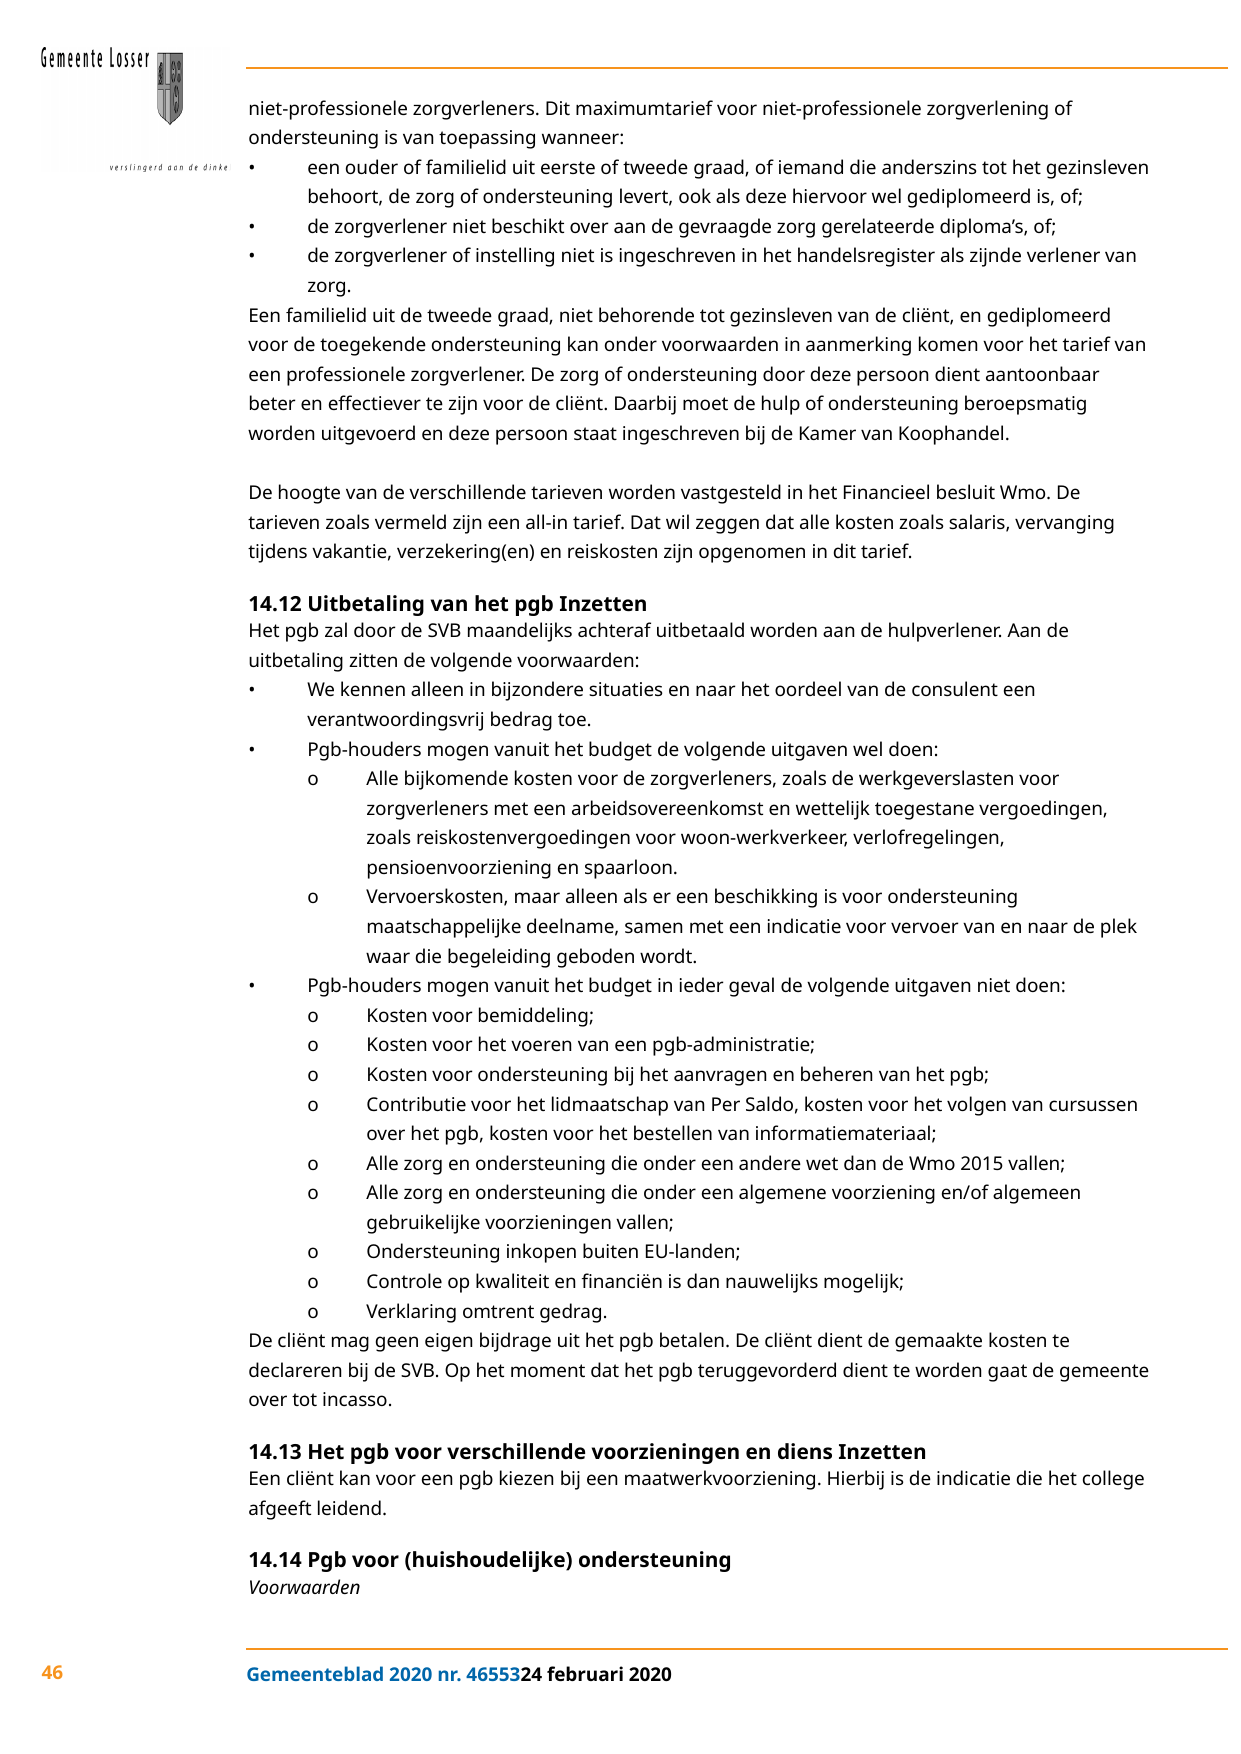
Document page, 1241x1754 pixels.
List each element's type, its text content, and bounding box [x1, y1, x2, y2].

text 14.12 Uitbetaling van het pgb Inzetten [248, 589, 1152, 617]
list Kosten voor het voeren van een pgb-administratie; [307, 1032, 1152, 1057]
text Het pgb zal door de SVB maandelijks achteraf uitbetaald worden aan de hulpverlener. Aan de uitbetaling zitten de volgende voorwaarden: [248, 617, 1152, 673]
picture [41, 47, 231, 172]
list een ouder of familielid uit eerste of tweede graad, of iemand die anderszins tot het gezinsleven behoort, de zorg of ondersteuning levert, ook als deze hiervoor wel gediplomeerd is, of; [248, 154, 1152, 209]
list Alle bijkomende kosten voor de zorgverleners, zoals de werkgeverslasten voor zorgverleners met een arbeidsovereenkomst en wettelijk toegestane vergoedingen, zoals reiskostenvergoedingen voor woon-werkverkeer, verlofregelingen, pensioenvoorziening en spaarloon. [307, 765, 1152, 880]
list Vervoerskosten, maar alleen als er een beschikking is voor ondersteuning maatschappelijke deelname, samen met een indicatie voor vervoer van en naar de plek waar die begeleiding geboden wordt. [307, 884, 1152, 968]
list Kosten voor ondersteuning bij het aanvragen en beheren van het pgb; [307, 1061, 1152, 1087]
list Alle zorg en ondersteuning die onder een algemene voorziening en/of algemeen gebruikelijke voorzieningen vallen; [307, 1179, 1152, 1235]
text 14.14 Pgb voor (huishoudelijke) ondersteuning [248, 1545, 1152, 1574]
text Voorwaarden [248, 1574, 1152, 1599]
list Ondersteuning inkopen buiten EU-landen; [307, 1239, 1152, 1264]
text De cliënt mag geen eigen bijdrage uit het pgb betalen. De cliënt dient de gemaakte kosten te declareren bij de SVB. Op het moment dat het pgb teruggevorderd dient te worden gaat de gemeente over tot incasso. [248, 1327, 1152, 1412]
list Alle zorg en ondersteuning die onder een andere wet dan de Wmo 2015 vallen; [307, 1150, 1152, 1176]
text 14.13 Het pgb voor verschillende voorzieningen en diens Inzetten [248, 1437, 1152, 1465]
list Pgb-houders mogen vanuit het budget in ieder geval de volgende uitgaven niet doen: [248, 972, 1152, 998]
text niet-professionele zorgverleners. Dit maximumtarief voor niet-professionele zorgverlening of ondersteuning is van toepassing wanneer: [248, 95, 1152, 150]
text Een familielid uit de tweede graad, niet behorende tot gezinsleven van de cliënt, en gediplomeerd voor de toegekende ondersteuning kan onder voorwaarden in aanmerking komen voor het tarief van een professionele zorgverlener. De zorg of ondersteuning door deze persoon dient aantoonbaar beter en effectiever te zijn voor de cliënt. Daarbij moet de hulp of ondersteuning beroepsmatig worden uitgevoerd en deze persoon staat ingeschreven bij de Kamer van Koophandel. [248, 302, 1152, 446]
list Verklaring omtrent gedrag. [307, 1298, 1152, 1323]
list Kosten voor bemiddeling; [307, 1002, 1152, 1028]
text Een cliënt kan voor een pgb kiezen bij een maatwerkvoorziening. Hierbij is de indicatie die het college afgeeft leidend. [248, 1465, 1152, 1521]
list de zorgverlener niet beschikt over aan de gevraagde zorg gerelateerde diploma’s, of; [248, 213, 1152, 239]
list Contributie voor het lidmaatschap van Per Saldo, kosten voor het volgen van cursussen over het pgb, kosten voor het bestellen van informatiemateriaal; [307, 1091, 1152, 1146]
text De hoogte van de verschillende tarieven worden vastgesteld in het Financieel besluit Wmo. De tarieven zoals vermeld zijn een all-in tarief. Dat wil zeggen dat alle kosten zoals salaris, vervanging tijdens vakantie, verzekering(en) en reiskosten zijn opgenomen in dit tarief. [248, 479, 1152, 564]
list Pgb-houders mogen vanuit het budget de volgende uitgaven wel doen: [248, 736, 1152, 761]
list We kennen alleen in bijzondere situaties en naar het oordeel van de consulent een verantwoordingsvrij bedrag toe. [248, 677, 1152, 732]
list Controle op kwaliteit en financiën is dan nauwelijks mogelijk; [307, 1268, 1152, 1294]
list de zorgverlener of instelling niet is ingeschreven in het handelsregister als zijnde verlener van zorg. [248, 243, 1152, 298]
